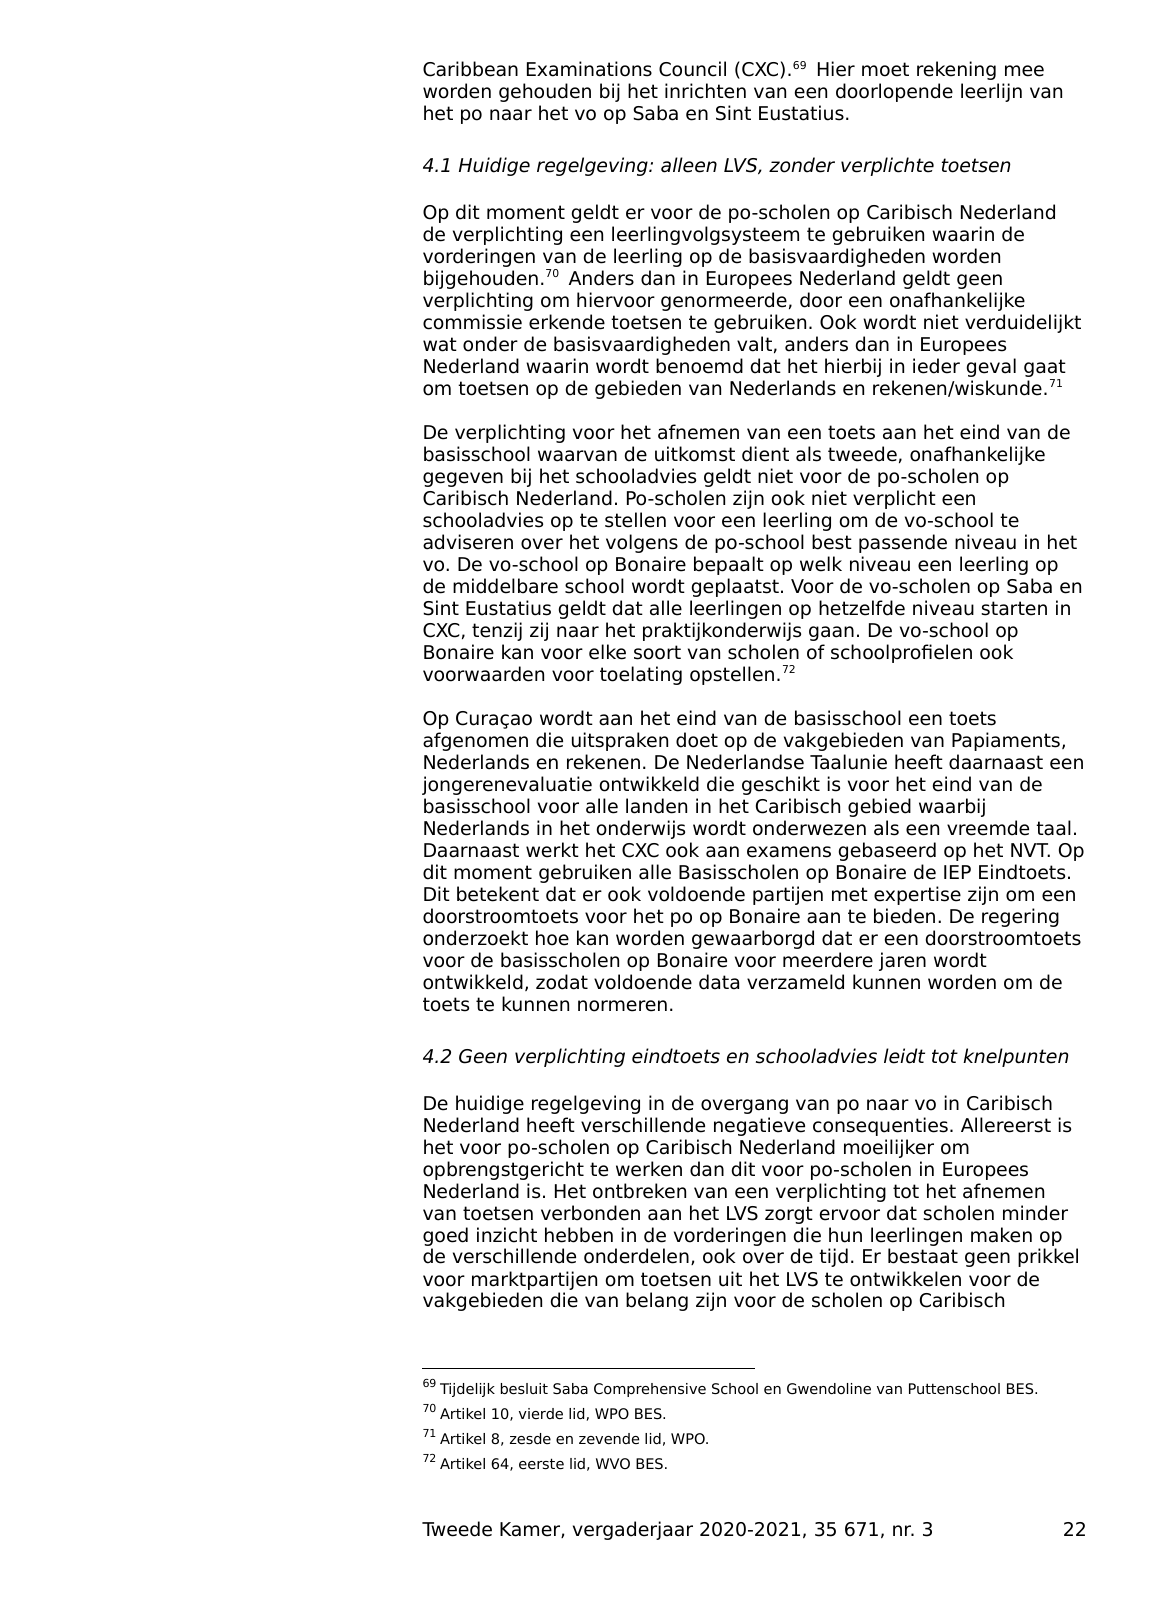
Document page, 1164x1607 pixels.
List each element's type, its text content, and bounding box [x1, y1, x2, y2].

text Artikel 64, eerste lid, WVO BES. [422, 1452, 1087, 1474]
text Caribbean Examinations Council (CXC). Hier moet rekening mee worden gehouden bij het inrichten van een doorlopende leerlijn van het po naar het vo op Saba en Sint Eustatius. [422, 59, 1087, 125]
text Artikel 10, vierde lid, WPO BES. [422, 1402, 1087, 1424]
text De huidige regelgeving in de overgang van po naar vo in Caribisch Nederland heeft verschillende negatieve consequenties. Allereerst is het voor po-scholen op Caribisch Nederland moeilijker om opbrengstgericht te werken dan dit voor po-scholen in Europees Nederland is. Het ontbreken van een verplichting tot het afnemen van toetsen verbonden aan het LVS zorgt ervoor dat scholen minder goed inzicht hebben in de vorderingen die hun leerlingen maken op de verschillende onderdelen, ook over de tijd. Er bestaat geen prikkel voor marktpartijen om toetsen uit het LVS te ontwikkelen voor de vakgebieden die van belang zijn voor de scholen op Caribisch [422, 1093, 1087, 1312]
subtitle 4.1 Huidige regelgeving: alleen LVS, zonder verplichte toetsen [422, 155, 1087, 177]
text Op dit moment geldt er voor de po-scholen op Caribisch Nederland de verplichting een leerlingvolgsysteem te gebruiken waarin de vorderingen van de leerling op de basisvaardigheden worden bijgehouden. Anders dan in Europees Nederland geldt geen verplichting om hiervoor genormeerde, door een onafhankelijke commissie erkende toetsen te gebruiken. Ook wordt niet verduidelijkt wat onder de basisvaardigheden valt, anders dan in Europees Nederland waarin wordt benoemd dat het hierbij in ieder geval gaat om toetsen op de gebieden van Nederlands en rekenen/wiskunde. [422, 202, 1087, 400]
text Tijdelijk besluit Saba Comprehensive School en Gwendoline van Puttenschool BES. [422, 1377, 1087, 1399]
subtitle 4.2 Geen verplichting eindtoets en schooladvies leidt tot knelpunten [422, 1046, 1087, 1068]
text Artikel 8, zesde en zevende lid, WPO. [422, 1427, 1087, 1449]
text Op Curaçao wordt aan het eind van de basisschool een toets afgenomen die uitspraken doet op de vakgebieden van Papiaments, Nederlands en rekenen. De Nederlandse Taalunie heeft daarnaast een jongerenevaluatie ontwikkeld die geschikt is voor het eind van de basisschool voor alle landen in het Caribisch gebied waarbij Nederlands in het onderwijs wordt onderwezen als een vreemde taal. Daarnaast werkt het CXC ook aan examens gebaseerd op het NVT. Op dit moment gebruiken alle Basisscholen op Bonaire de IEP Eindtoets. Dit betekent dat er ook voldoende partijen met expertise zijn om een doorstroomtoets voor het po op Bonaire aan te bieden. De regering onderzoekt hoe kan worden gewaarborgd dat er een doorstroomtoets voor de basisscholen op Bonaire voor meerdere jaren wordt ontwikkeld, zodat voldoende data verzameld kunnen worden om de toets te kunnen normeren. [422, 708, 1087, 1016]
text De verplichting voor het afnemen van een toets aan het eind van de basisschool waarvan de uitkomst dient als tweede, onafhankelijke gegeven bij het schooladvies geldt niet voor de po-scholen op Caribisch Nederland. Po-scholen zijn ook niet verplicht een schooladvies op te stellen voor een leerling om de vo-school te adviseren over het volgens de po-school best passende niveau in het vo. De vo-school op Bonaire bepaalt op welk niveau een leerling op de middelbare school wordt geplaatst. Voor de vo-scholen op Saba en Sint Eustatius geldt dat alle leerlingen op hetzelfde niveau starten in CXC, tenzij zij naar het praktijkonderwijs gaan. De vo-school op Bonaire kan voor elke soort van scholen of schoolprofielen ook voorwaarden voor toelating opstellen. [422, 422, 1087, 686]
